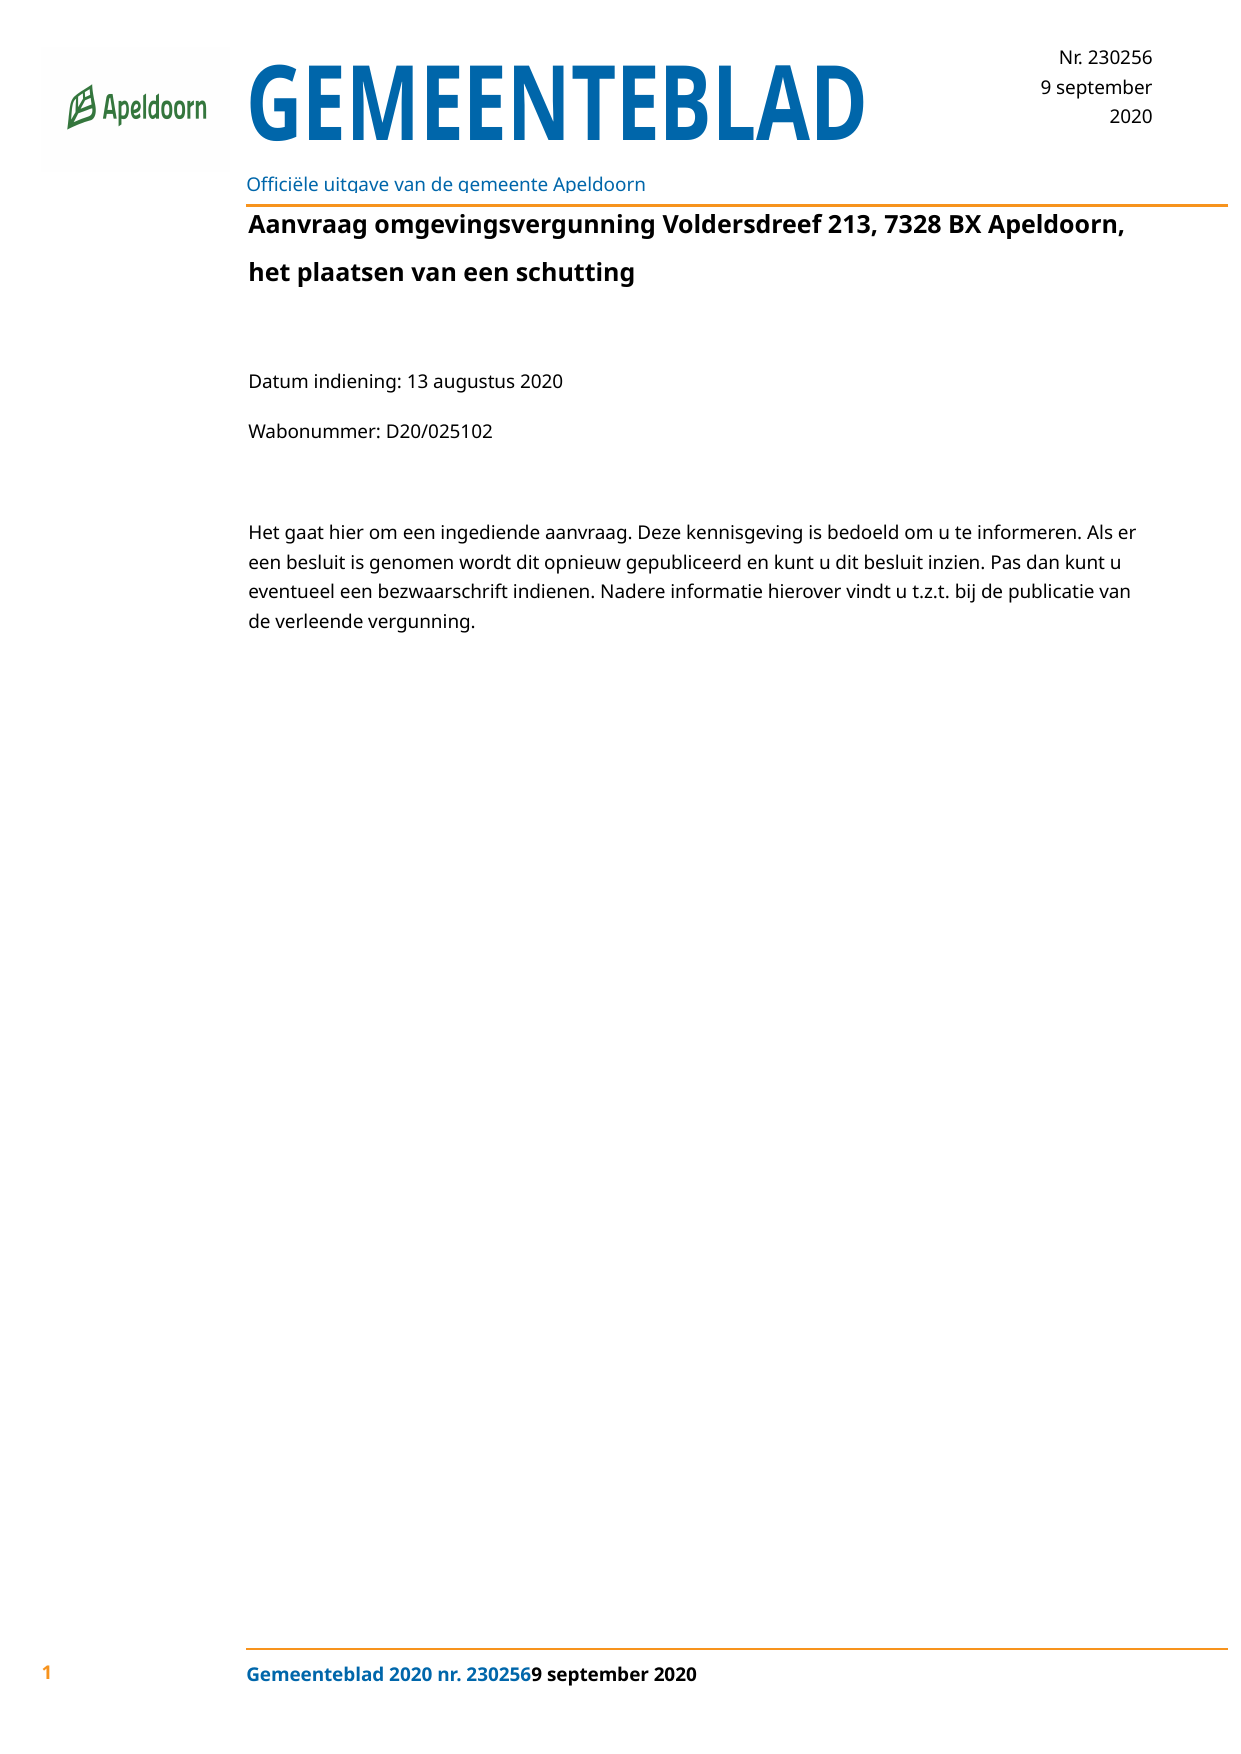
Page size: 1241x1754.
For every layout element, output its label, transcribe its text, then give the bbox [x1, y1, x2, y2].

picture [41, 47, 231, 172]
text Datum indiening: 13 augustus 2020 [248, 368, 1152, 394]
text Aanvraag omgevingsvergunning Voldersdreef 213, 7328 BX Apeldoorn, het plaatsen van een schutting [248, 207, 1152, 288]
text Het gaat hier om een ingediende aanvraag. Deze kennisgeving is bedoeld om u te informeren. Als er een besluit is genomen wordt dit opnieuw gepubliceerd en kunt u dit besluit inzien. Pas dan kunt u eventueel een bezwaarschrift indienen. Nadere informatie hierover vindt u t.z.t. bij de publicatie van de verleende vergunning. [248, 519, 1152, 634]
text Wabonummer: D20/025102 [248, 419, 1152, 444]
